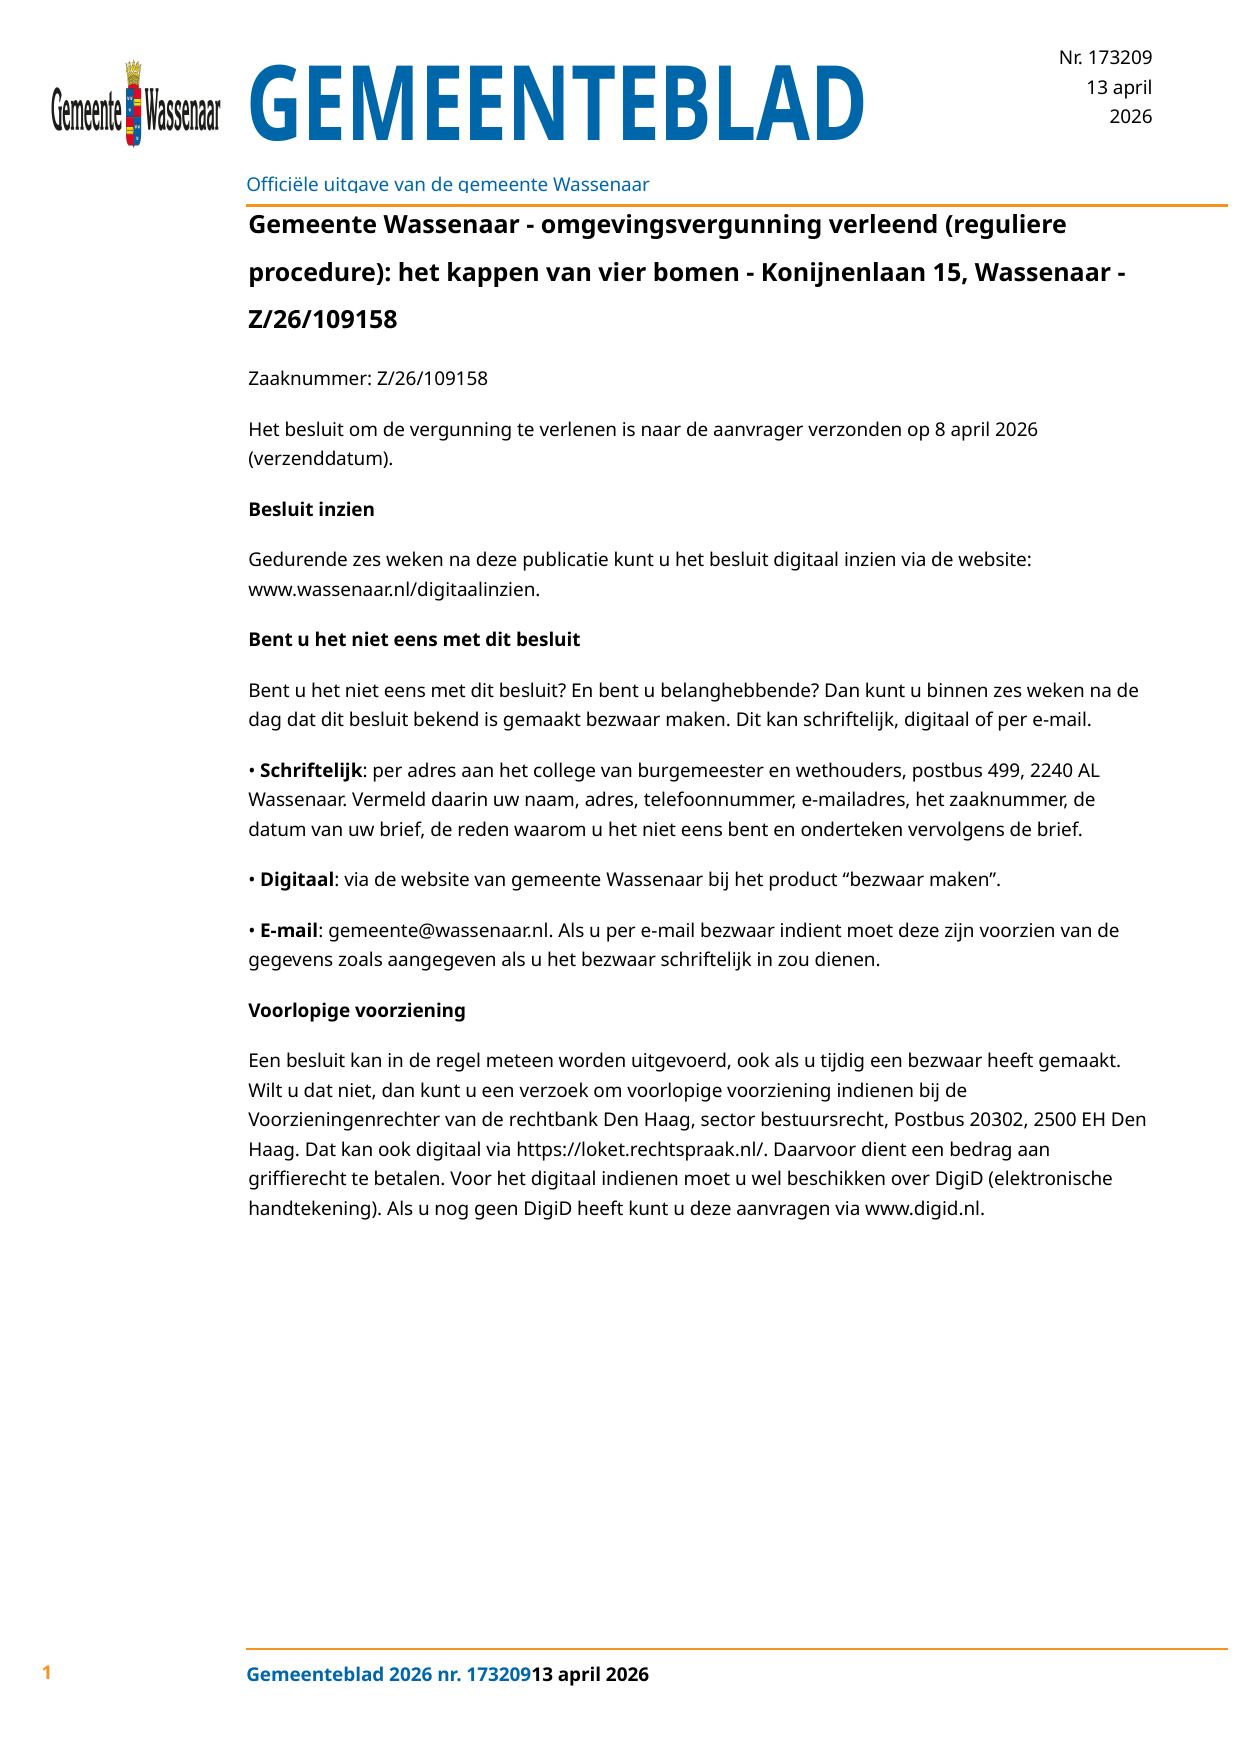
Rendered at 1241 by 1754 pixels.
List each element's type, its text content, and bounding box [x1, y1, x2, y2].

text • E-mail: gemeente@wassenaar.nl. Als u per e-mail bezwaar indient moet deze zijn voorzien van de gegevens zoals aangegeven als u het bezwaar schriftelijk in zou dienen. [248, 917, 1152, 972]
text Het besluit om de vergunning te verlenen is naar de aanvrager verzonden op 8 april 2026 (verzenddatum). [248, 416, 1152, 471]
text Gedurende zes weken na deze publicatie kunt u het besluit digitaal inzien via de website: www.wassenaar.nl/digitaalinzien. [248, 546, 1152, 602]
text • Digitaal: via de website van gemeente Wassenaar bij het product “bezwaar maken”. [248, 866, 1152, 892]
text Bent u het niet eens met dit besluit [248, 626, 1152, 652]
text Bent u het niet eens met dit besluit? En bent u belanghebbende? Dan kunt u binnen zes weken na de dag dat dit besluit bekend is gemaakt bezwaar maken. Dit kan schriftelijk, digitaal of per e-mail. [248, 677, 1152, 732]
text • Schriftelijk: per adres aan het college van burgemeester en wethouders, postbus 499, 2240 AL Wassenaar. Vermeld daarin uw naam, adres, telefoonnummer, e-mailadres, het zaaknummer, de datum van uw brief, de reden waarom u het niet eens bent en onderteken vervolgens de brief. [248, 757, 1152, 842]
text Gemeente Wassenaar - omgevingsvergunning verleend (reguliere procedure): het kappen van vier bomen - Konijnenlaan 15, Wassenaar - Z/26/109158 [248, 207, 1152, 336]
text Een besluit kan in de regel meteen worden uitgevoerd, ook als u tijdig een bezwaar heeft gemaakt. Wilt u dat niet, dan kunt u een verzoek om voorlopige voorziening indienen bij de Voorzieningenrechter van de rechtbank Den Haag, sector bestuursrecht, Postbus 20302, 2500 EH Den Haag. Dat kan ook digitaal via https://loket.rechtspraak.nl/. Daarvoor dient een bedrag aan griffierecht te betalen. Voor het digitaal indienen moet u wel beschikken over DigiD (elektronische handtekening). Als u nog geen DigiD heeft kunt u deze aanvragen via www.digid.nl. [248, 1047, 1152, 1221]
text Voorlopige voorziening [248, 997, 1152, 1022]
text Zaaknummer: Z/26/109158 [248, 366, 1152, 391]
text Besluit inzien [248, 496, 1152, 522]
picture [41, 47, 231, 172]
